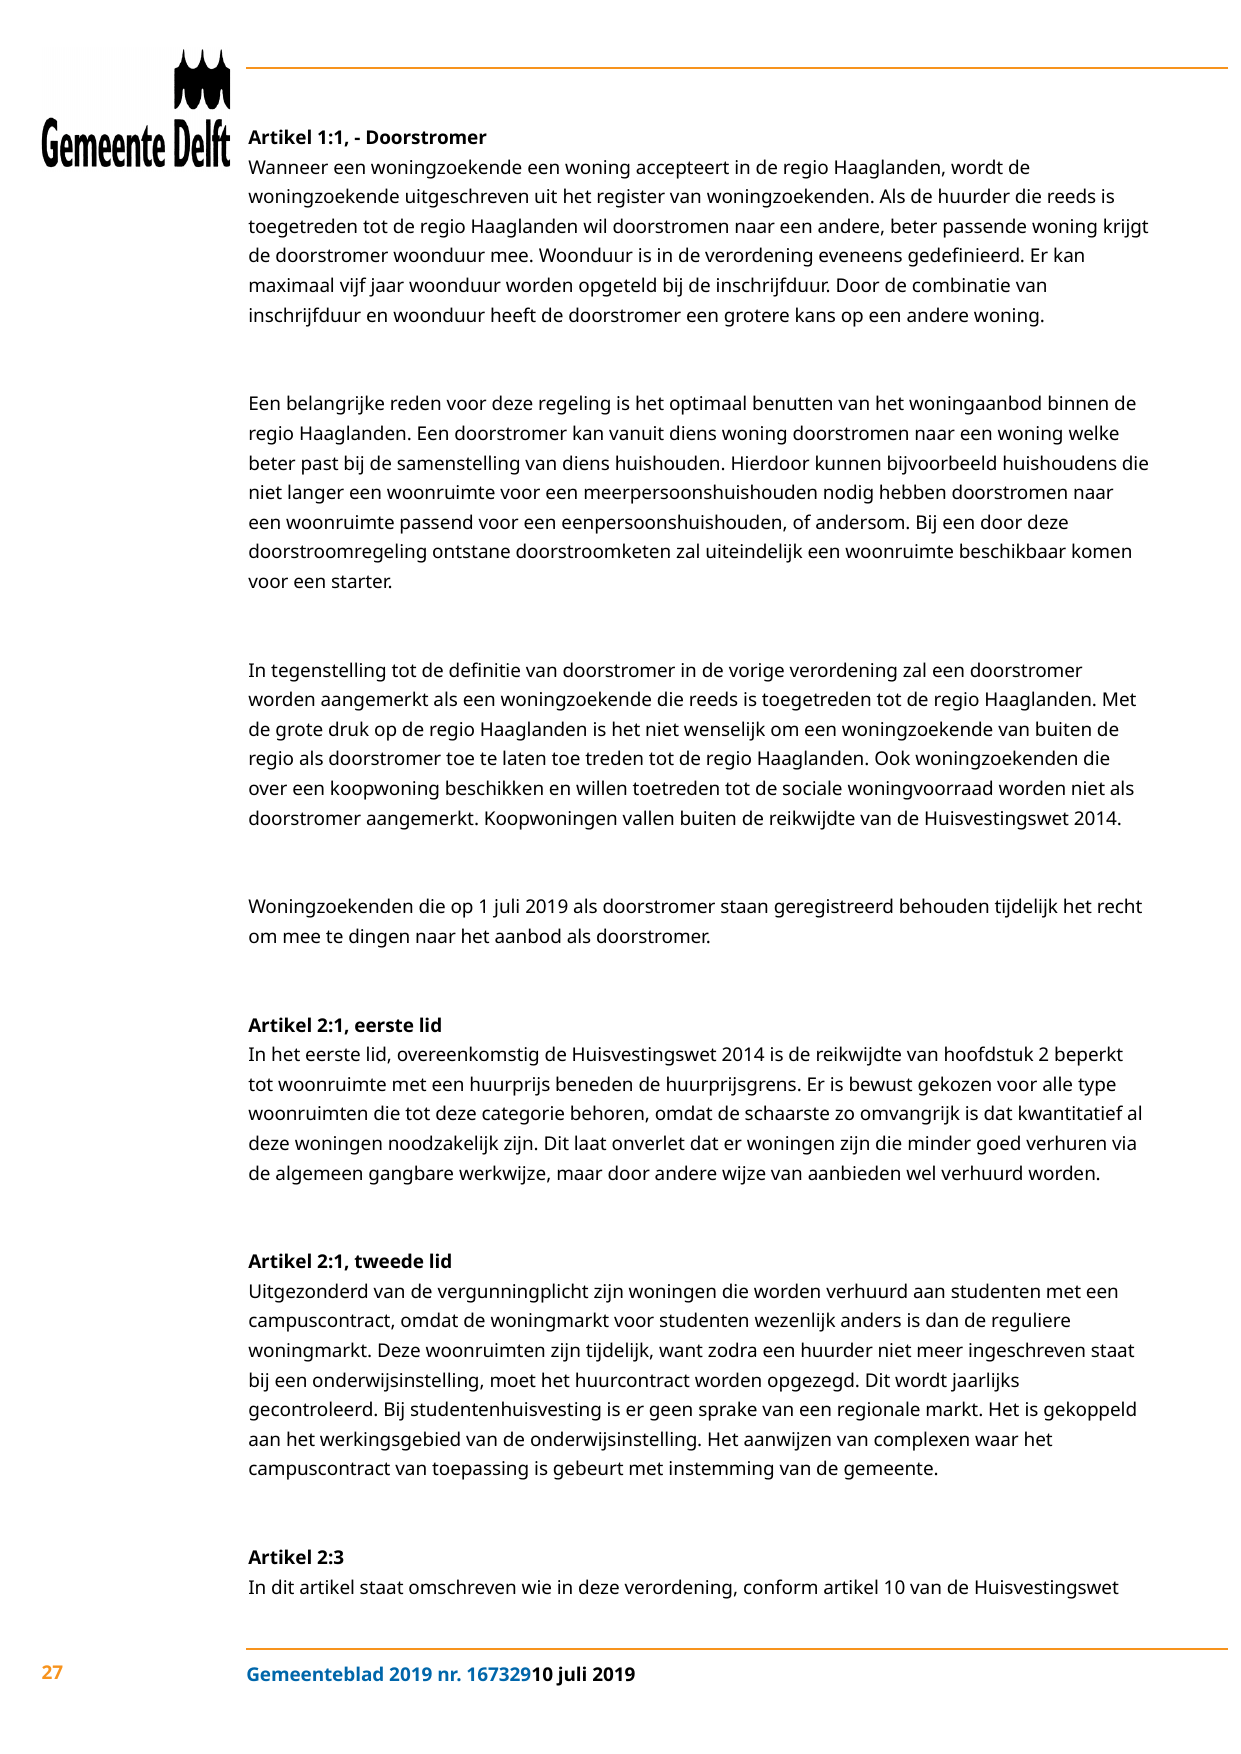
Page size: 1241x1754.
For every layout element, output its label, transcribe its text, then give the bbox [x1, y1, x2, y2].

text Artikel 2:3 [248, 1544, 1152, 1570]
text Artikel 1:1, - Doorstromer [248, 124, 1152, 150]
text Een belangrijke reden voor deze regeling is het optimaal benutten van het woningaanbod binnen de regio Haaglanden. Een doorstromer kan vanuit diens woning doorstromen naar een woning welke beter past bij de samenstelling van diens huishouden. Hierdoor kunnen bijvoorbeeld huishoudens die niet langer een woonruimte voor een meerpersoonshuishouden nodig hebben doorstromen naar een woonruimte passend voor een eenpersoonshuishouden, of andersom. Bij een door deze doorstroomregeling ontstane doorstroomketen zal uiteindelijk een woonruimte beschikbaar komen voor een starter. [248, 391, 1152, 594]
text Woningzoekenden die op 1 juli 2019 als doorstromer staan geregistreerd behouden tijdelijk het recht om mee te dingen naar het aanbod als doorstromer. [248, 893, 1152, 949]
text Artikel 2:1, eerste lid [248, 1012, 1152, 1038]
text Artikel 2:1, tweede lid [248, 1248, 1152, 1274]
text Wanneer een woningzoekende een woning accepteert in de regio Haaglanden, wordt de woningzoekende uitgeschreven uit het register van woningzoekenden. Als de huurder die reeds is toegetreden tot de regio Haaglanden wil doorstromen naar een andere, beter passende woning krijgt de doorstromer woonduur mee. Woonduur is in de verordening eveneens gedefinieerd. Er kan maximaal vijf jaar woonduur worden opgeteld bij de inschrijfduur. Door de combinatie van inschrijfduur en woonduur heeft de doorstromer een grotere kans op een andere woning. [248, 154, 1152, 328]
text In dit artikel staat omschreven wie in deze verordening, conform artikel 10 van de Huisvestingswet [248, 1574, 1152, 1600]
text In het eerste lid, overeenkomstig de Huisvestingswet 2014 is de reikwijdte van hoofdstuk 2 beperkt tot woonruimte met een huurprijs beneden de huurprijsgrens. Er is bewust gekozen voor alle type woonruimten die tot deze categorie behoren, omdat de schaarste zo omvangrijk is dat kwantitatief al deze woningen noodzakelijk zijn. Dit laat onverlet dat er woningen zijn die minder goed verhuren via de algemeen gangbare werkwijze, maar door andere wijze van aanbieden wel verhuurd worden. [248, 1041, 1152, 1186]
picture [41, 47, 231, 172]
text In tegenstelling tot de definitie van doorstromer in de vorige verordening zal een doorstromer worden aangemerkt als een woningzoekende die reeds is toegetreden tot de regio Haaglanden. Met de grote druk op de regio Haaglanden is het niet wenselijk om een woningzoekende van buiten de regio als doorstromer toe te laten toe treden tot de regio Haaglanden. Ook woningzoekenden die over een koopwoning beschikken en willen toetreden tot de sociale woningvoorraad worden niet als doorstromer aangemerkt. Koopwoningen vallen buiten de reikwijdte van de Huisvestingswet 2014. [248, 657, 1152, 831]
text Uitgezonderd van de vergunningplicht zijn woningen die worden verhuurd aan studenten met een campuscontract, omdat de woningmarkt voor studenten wezenlijk anders is dan de reguliere woningmarkt. Deze woonruimten zijn tijdelijk, want zodra een huurder niet meer ingeschreven staat bij een onderwijsinstelling, moet het huurcontract worden opgezegd. Dit wordt jaarlijks gecontroleerd. Bij studentenhuisvesting is er geen sprake van een regionale markt. Het is gekoppeld aan het werkingsgebied van de onderwijsinstelling. Het aanwijzen van complexen waar het campuscontract van toepassing is gebeurt met instemming van de gemeente. [248, 1278, 1152, 1481]
